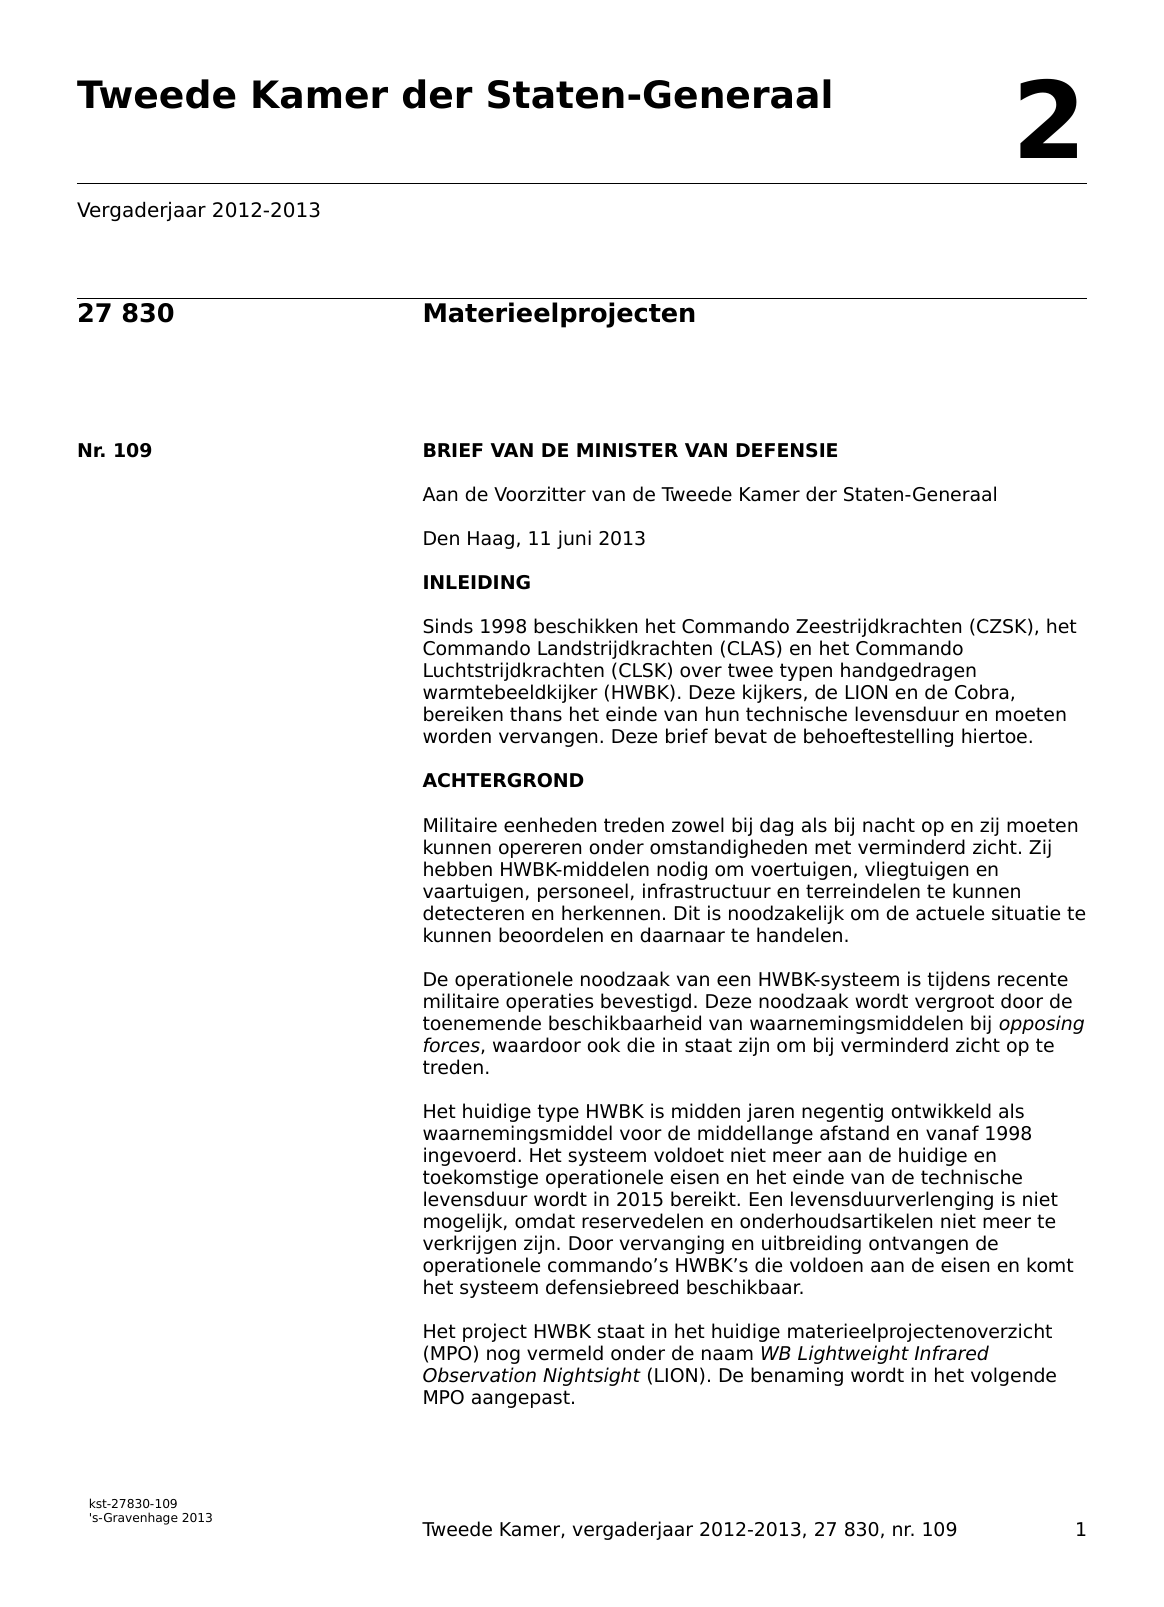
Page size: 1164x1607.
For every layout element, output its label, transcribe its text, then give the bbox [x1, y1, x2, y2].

subtitle 27 830 Materieelprojecten [77, 299, 1087, 329]
text Het project HWBK staat in het huidige materieelprojectenoverzicht (MPO) nog vermeld onder de naam WB Lightweight Infrared Observation Nightsight (LION). De benaming wordt in het volgende MPO aangepast. [422, 1321, 1087, 1409]
text Den Haag, 11 juni 2013 [422, 528, 1087, 550]
table_header Tweede Kamer der Staten-Generaal [77, 59, 886, 183]
text Militaire eenheden treden zowel bij dag als bij nacht op en zij moeten kunnen opereren onder omstandigheden met verminderd zicht. Zij hebben HWBK-middelen nodig om voertuigen, vliegtuigen en vaartuigen, personeel, infrastructuur en terreindelen te kunnen detecteren en herkennen. Dit is noodzakelijk om de actuele situatie te kunnen beoordelen en daarnaar te handelen. [422, 814, 1087, 946]
table_cell Vergaderjaar 2012-2013 [77, 184, 1087, 298]
subtitle ACHTERGROND [422, 770, 1087, 792]
text Sinds 1998 beschikken het Commando Zeestrijdkrachten (CZSK), het Commando Landstrijdkrachten (CLAS) en het Commando Luchtstrijdkrachten (CLSK) over twee typen handgedragen warmtebeeldkijker (HWBK). Deze kijkers, de LION en de Cobra, bereiken thans het einde van hun technische levensduur en moeten worden vervangen. Deze brief bevat de behoeftestelling hiertoe. [422, 616, 1087, 748]
text Het huidige type HWBK is midden jaren negentig ontwikkeld als waarnemingsmiddel voor de middellange afstand en vanaf 1998 ingevoerd. Het systeem voldoet niet meer aan de huidige en toekomstige operationele eisen en het einde van de technische levensduur wordt in 2015 bereikt. Een levensduurverlenging is niet mogelijk, omdat reservedelen en onderhoudsartikelen niet meer te verkrijgen zijn. Door vervanging en uitbreiding ontvangen de operationele commando’s HWBK’s die voldoen aan de eisen en komt het systeem defensiebreed beschikbaar. [422, 1101, 1087, 1298]
text De operationele noodzaak van een HWBK-systeem is tijdens recente militaire operaties bevestigd. Deze noodzaak wordt vergroot door de toenemende beschikbaarheid van waarnemingsmiddelen bij opposing forces, waardoor ook die in staat zijn om bij verminderd zicht op te treden. [422, 969, 1087, 1078]
text 's-Gravenhage 2013 [88, 1511, 323, 1525]
table_header 2 [886, 59, 1087, 183]
subtitle Nr. 109 BRIEF VAN DE MINISTER VAN DEFENSIE [77, 440, 1087, 462]
text kst-27830-109 [88, 1497, 323, 1511]
text Aan de Voorzitter van de Tweede Kamer der Staten-Generaal [422, 484, 1087, 506]
subtitle INLEIDING [422, 572, 1087, 594]
